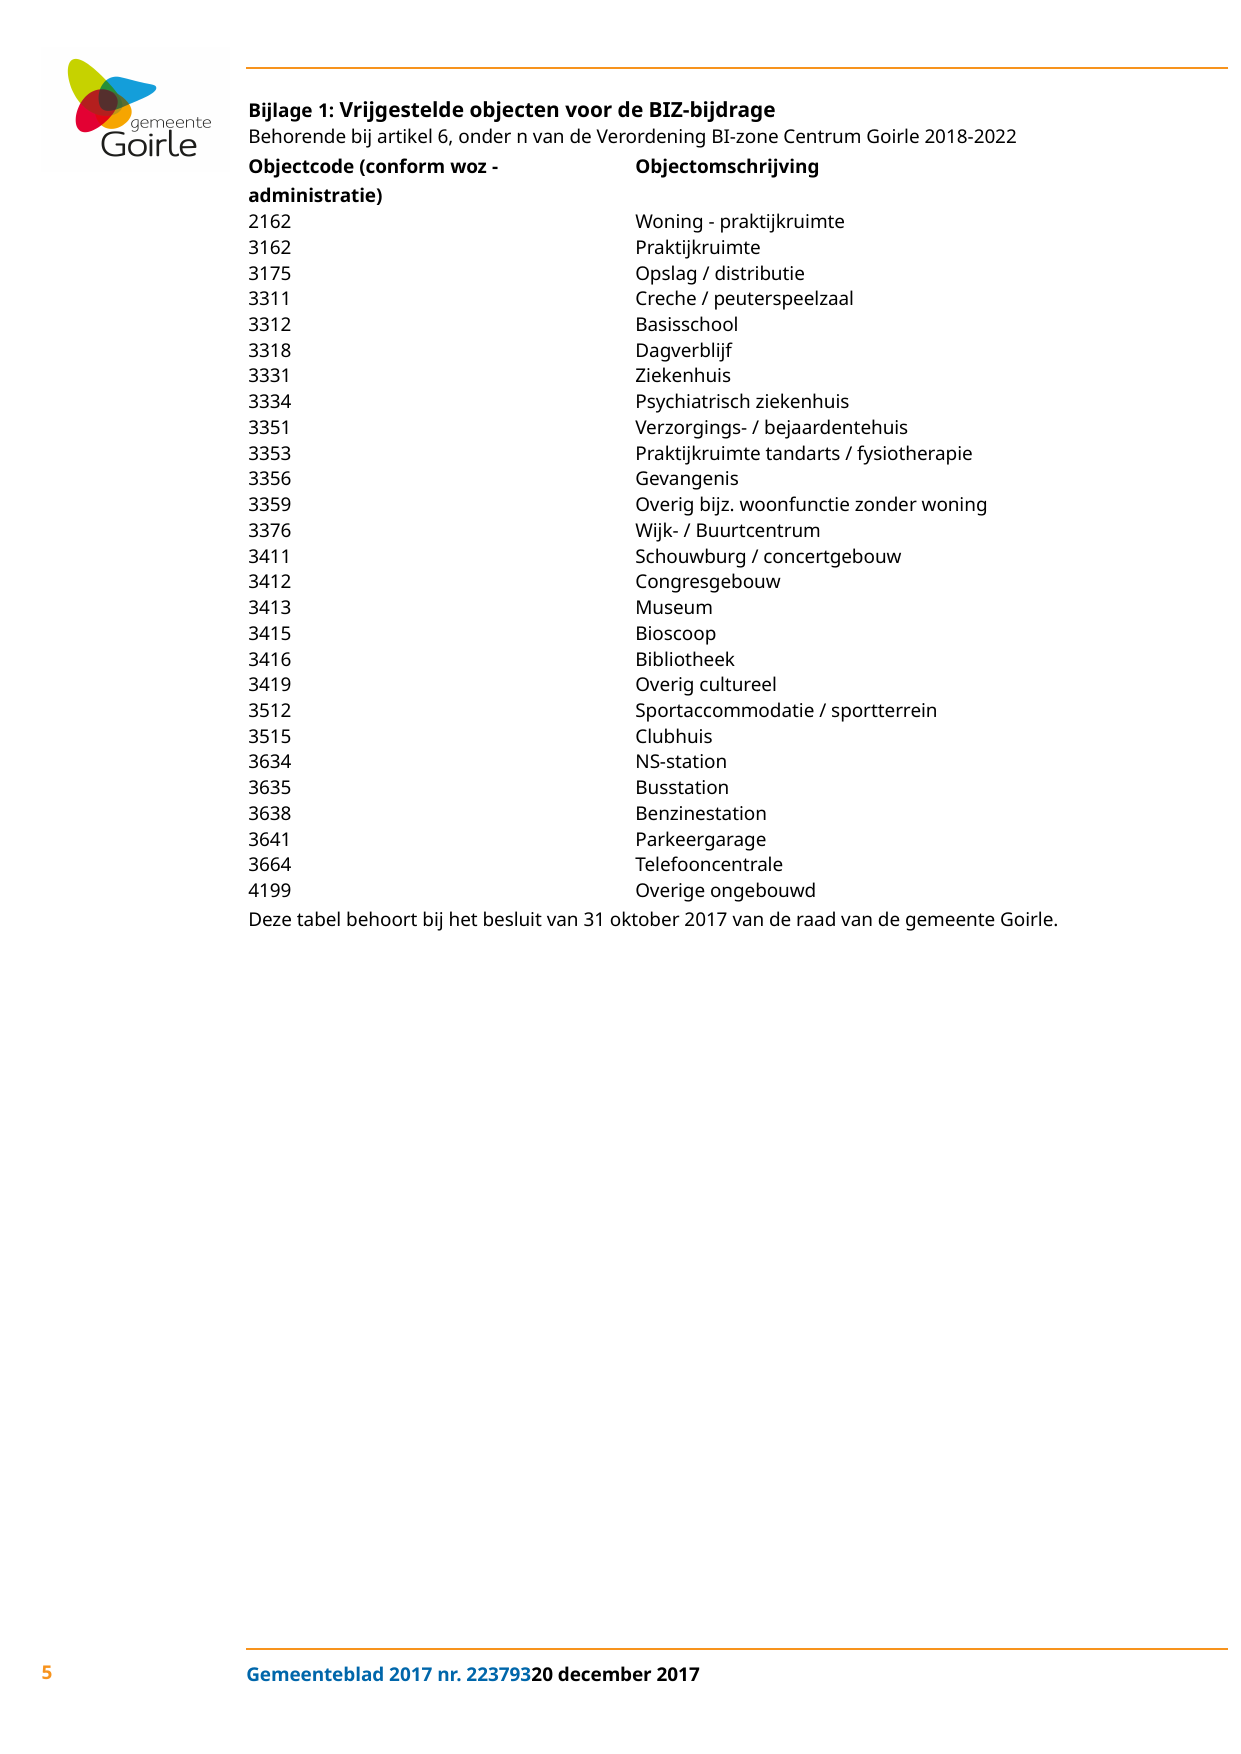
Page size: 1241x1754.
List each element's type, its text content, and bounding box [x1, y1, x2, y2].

table_cell Busstation [635, 774, 1152, 800]
table_header Objectomschrijving [635, 153, 1152, 208]
table_cell Sportaccommodatie / sportterrein [635, 697, 1152, 723]
table_cell 3334 [248, 389, 635, 414]
table_cell Parkeergarage [635, 826, 1152, 852]
table_cell Clubhuis [635, 723, 1152, 749]
table_cell Psychiatrisch ziekenhuis [635, 389, 1152, 414]
table_cell Basisschool [635, 311, 1152, 337]
text Bijlage 1: Vrijgestelde objecten voor de BIZ-bijdrage [248, 95, 1152, 123]
table_cell 3311 [248, 286, 635, 311]
table_cell Museum [635, 594, 1152, 620]
table_cell Wijk- / Buurtcentrum [635, 517, 1152, 543]
table_cell 3419 [248, 671, 635, 697]
table_cell 3353 [248, 440, 635, 466]
table_cell 3512 [248, 697, 635, 723]
picture [41, 47, 231, 172]
table_cell Schouwburg / concertgebouw [635, 543, 1152, 568]
table_cell 3412 [248, 569, 635, 594]
table_cell 3515 [248, 723, 635, 749]
table_cell Ziekenhuis [635, 363, 1152, 388]
table_cell 3318 [248, 337, 635, 363]
table_cell 3638 [248, 800, 635, 826]
table_cell Dagverblijf [635, 337, 1152, 363]
table_cell Bioscoop [635, 620, 1152, 646]
table_cell Overige ongebouwd [635, 877, 1152, 903]
table_cell Woning - praktijkruimte [635, 208, 1152, 234]
table_cell 3162 [248, 234, 635, 260]
table_header Objectcode (conform woz - administratie) [248, 153, 635, 208]
table_cell Benzinestation [635, 800, 1152, 826]
table_cell Gevangenis [635, 466, 1152, 491]
table_cell 3312 [248, 311, 635, 337]
table_cell Praktijkruimte [635, 234, 1152, 260]
text Deze tabel behoort bij het besluit van 31 oktober 2017 van de raad van de gemeente Goirle. [248, 906, 1152, 932]
table_cell Creche / peuterspeelzaal [635, 286, 1152, 311]
table_cell Opslag / distributie [635, 260, 1152, 286]
table_cell 3331 [248, 363, 635, 388]
table_cell 3664 [248, 852, 635, 877]
text Behorende bij artikel 6, onder n van de Verordening BI-zone Centrum Goirle 2018-2022 [248, 123, 1152, 149]
table_cell Praktijkruimte tandarts / fysiotherapie [635, 440, 1152, 466]
table_cell 3359 [248, 491, 635, 517]
table_cell NS-station [635, 749, 1152, 774]
table_cell 3641 [248, 826, 635, 852]
table_cell 3376 [248, 517, 635, 543]
table_cell 3351 [248, 414, 635, 440]
table_cell 3416 [248, 646, 635, 671]
table_cell 4199 [248, 877, 635, 903]
table_cell 3175 [248, 260, 635, 286]
table_cell 3413 [248, 594, 635, 620]
table_cell 3634 [248, 749, 635, 774]
table_cell 3356 [248, 466, 635, 491]
table_cell 2162 [248, 208, 635, 234]
table_cell 3635 [248, 774, 635, 800]
table_cell Overig cultureel [635, 671, 1152, 697]
table_cell Bibliotheek [635, 646, 1152, 671]
table_cell Verzorgings- / bejaardentehuis [635, 414, 1152, 440]
table_cell 3415 [248, 620, 635, 646]
table_cell Telefooncentrale [635, 852, 1152, 877]
table_cell Overig bijz. woonfunctie zonder woning [635, 491, 1152, 517]
table_cell Congresgebouw [635, 569, 1152, 594]
table_cell 3411 [248, 543, 635, 568]
